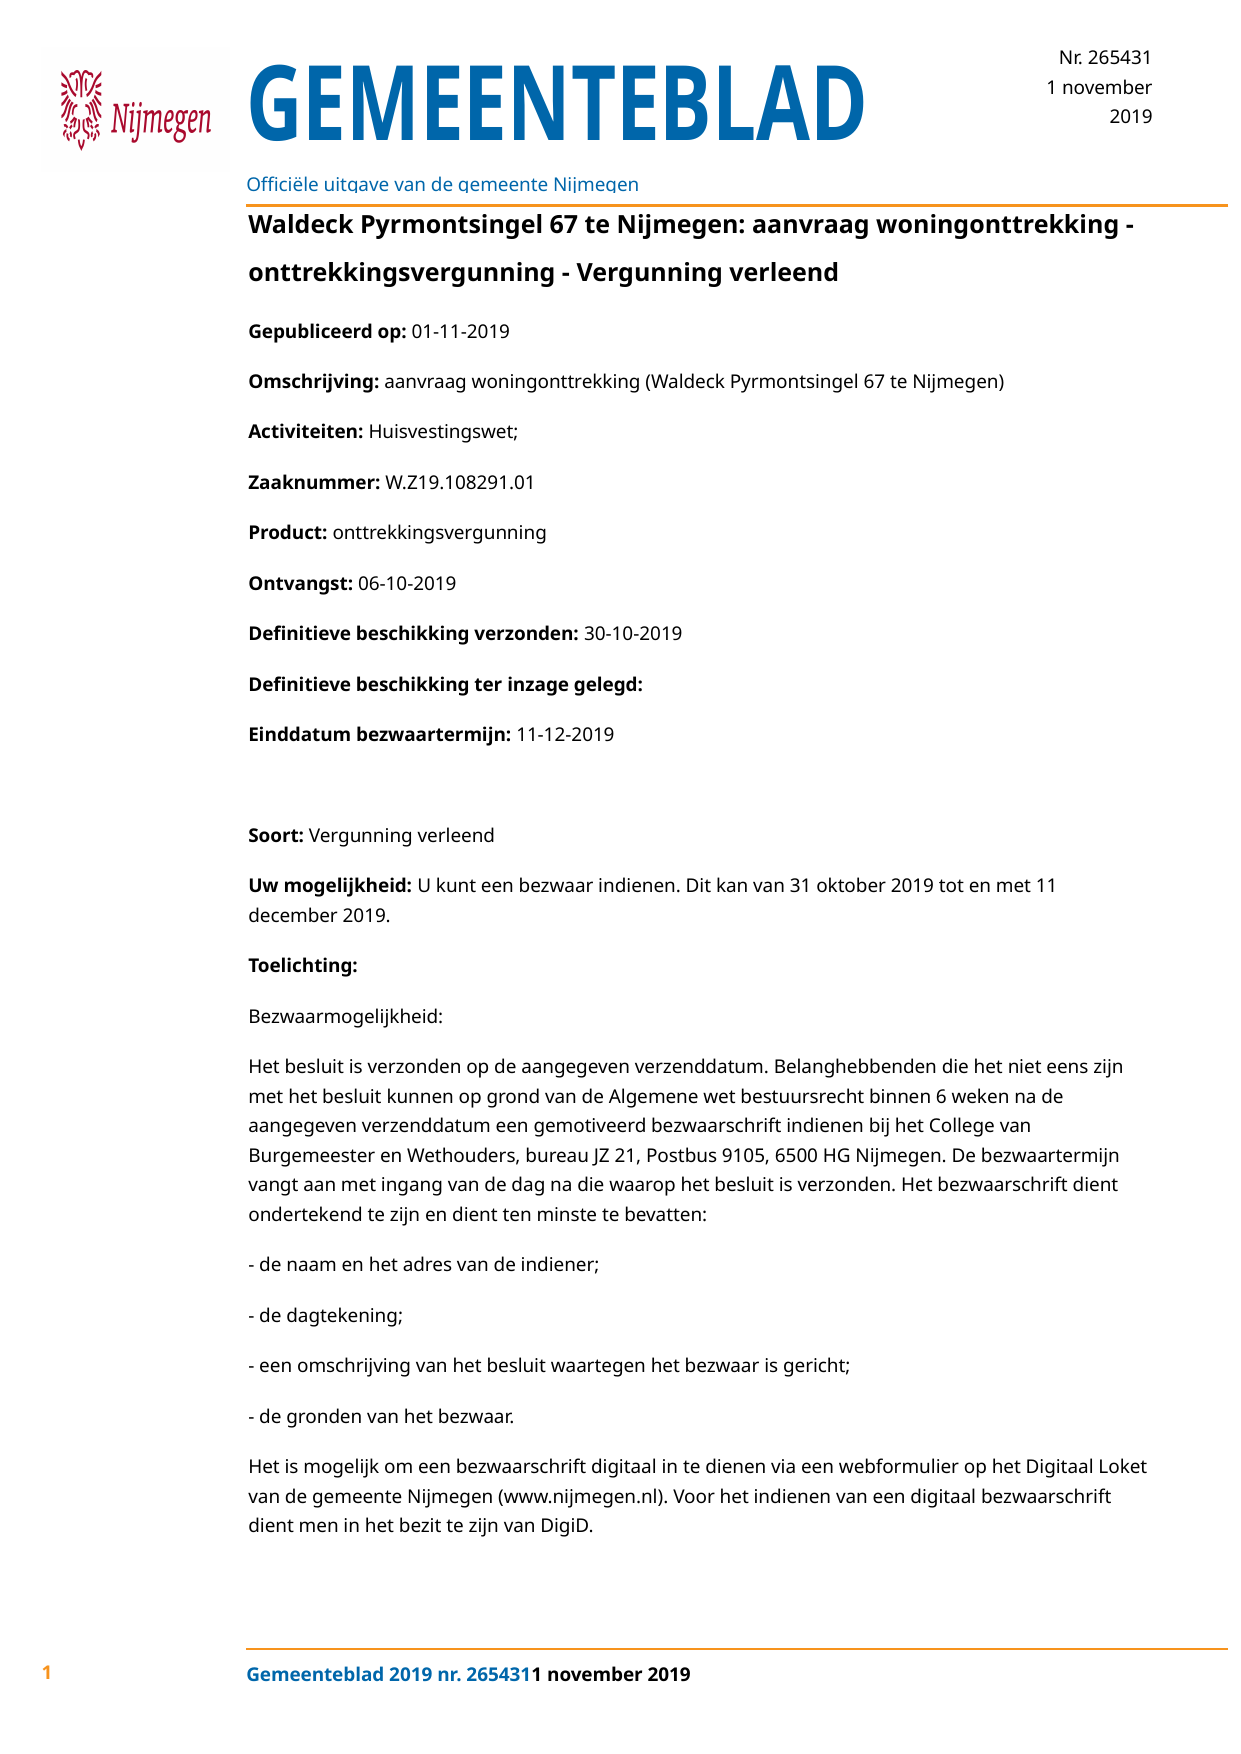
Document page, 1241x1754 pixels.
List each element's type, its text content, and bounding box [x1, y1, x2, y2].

text Soort: Vergunning verleend [248, 822, 1152, 848]
text Bezwaarmogelijkheid: [248, 1003, 1152, 1029]
text - de naam en het adres van de indiener; [248, 1252, 1152, 1277]
text Gepubliceerd op: 01-11-2019 [248, 318, 1152, 344]
text Toelichting: [248, 952, 1152, 978]
text Definitieve beschikking ter inzage gelegd: [248, 671, 1152, 697]
text Het is mogelijk om een bezwaarschrift digitaal in te dienen via een webformulier op het Digitaal Loket van de gemeente Nijmegen (www.nijmegen.nl). Voor het indienen van een digitaal bezwaarschrift dient men in het bezit te zijn van DigiD. [248, 1453, 1152, 1538]
text Einddatum bezwaartermijn: 11-12-2019 [248, 721, 1152, 747]
text Waldeck Pyrmontsingel 67 te Nijmegen: aanvraag woningonttrekking - onttrekkingsvergunning - Vergunning verleend [248, 207, 1152, 288]
text Activiteiten: Huisvestingswet; [248, 419, 1152, 444]
text Omschrijving: aanvraag woningonttrekking (Waldeck Pyrmontsingel 67 te Nijmegen) [248, 368, 1152, 394]
text - de dagtekening; [248, 1302, 1152, 1328]
text Uw mogelijkheid: U kunt een bezwaar indienen. Dit kan van 31 oktober 2019 tot en met 11 december 2019. [248, 872, 1152, 928]
text Het besluit is verzonden op de aangegeven verzenddatum. Belanghebbenden die het niet eens zijn met het besluit kunnen op grond van de Algemene wet bestuursrecht binnen 6 weken na de aangegeven verzenddatum een gemotiveerd bezwaarschrift indienen bij het College van Burgemeester en Wethouders, bureau JZ 21, Postbus 9105, 6500 HG Nijmegen. De bezwaartermijn vangt aan met ingang van de dag na die waarop het besluit is verzonden. Het bezwaarschrift dient ondertekend te zijn en dient ten minste te bevatten: [248, 1053, 1152, 1227]
text - een omschrijving van het besluit waartegen het bezwaar is gericht; [248, 1352, 1152, 1378]
text Definitieve beschikking verzonden: 30-10-2019 [248, 620, 1152, 646]
text Product: onttrekkingsvergunning [248, 519, 1152, 545]
text Ontvangst: 06-10-2019 [248, 570, 1152, 596]
text - de gronden van het bezwaar. [248, 1403, 1152, 1429]
text Zaaknummer: W.Z19.108291.01 [248, 469, 1152, 495]
picture [41, 47, 231, 172]
